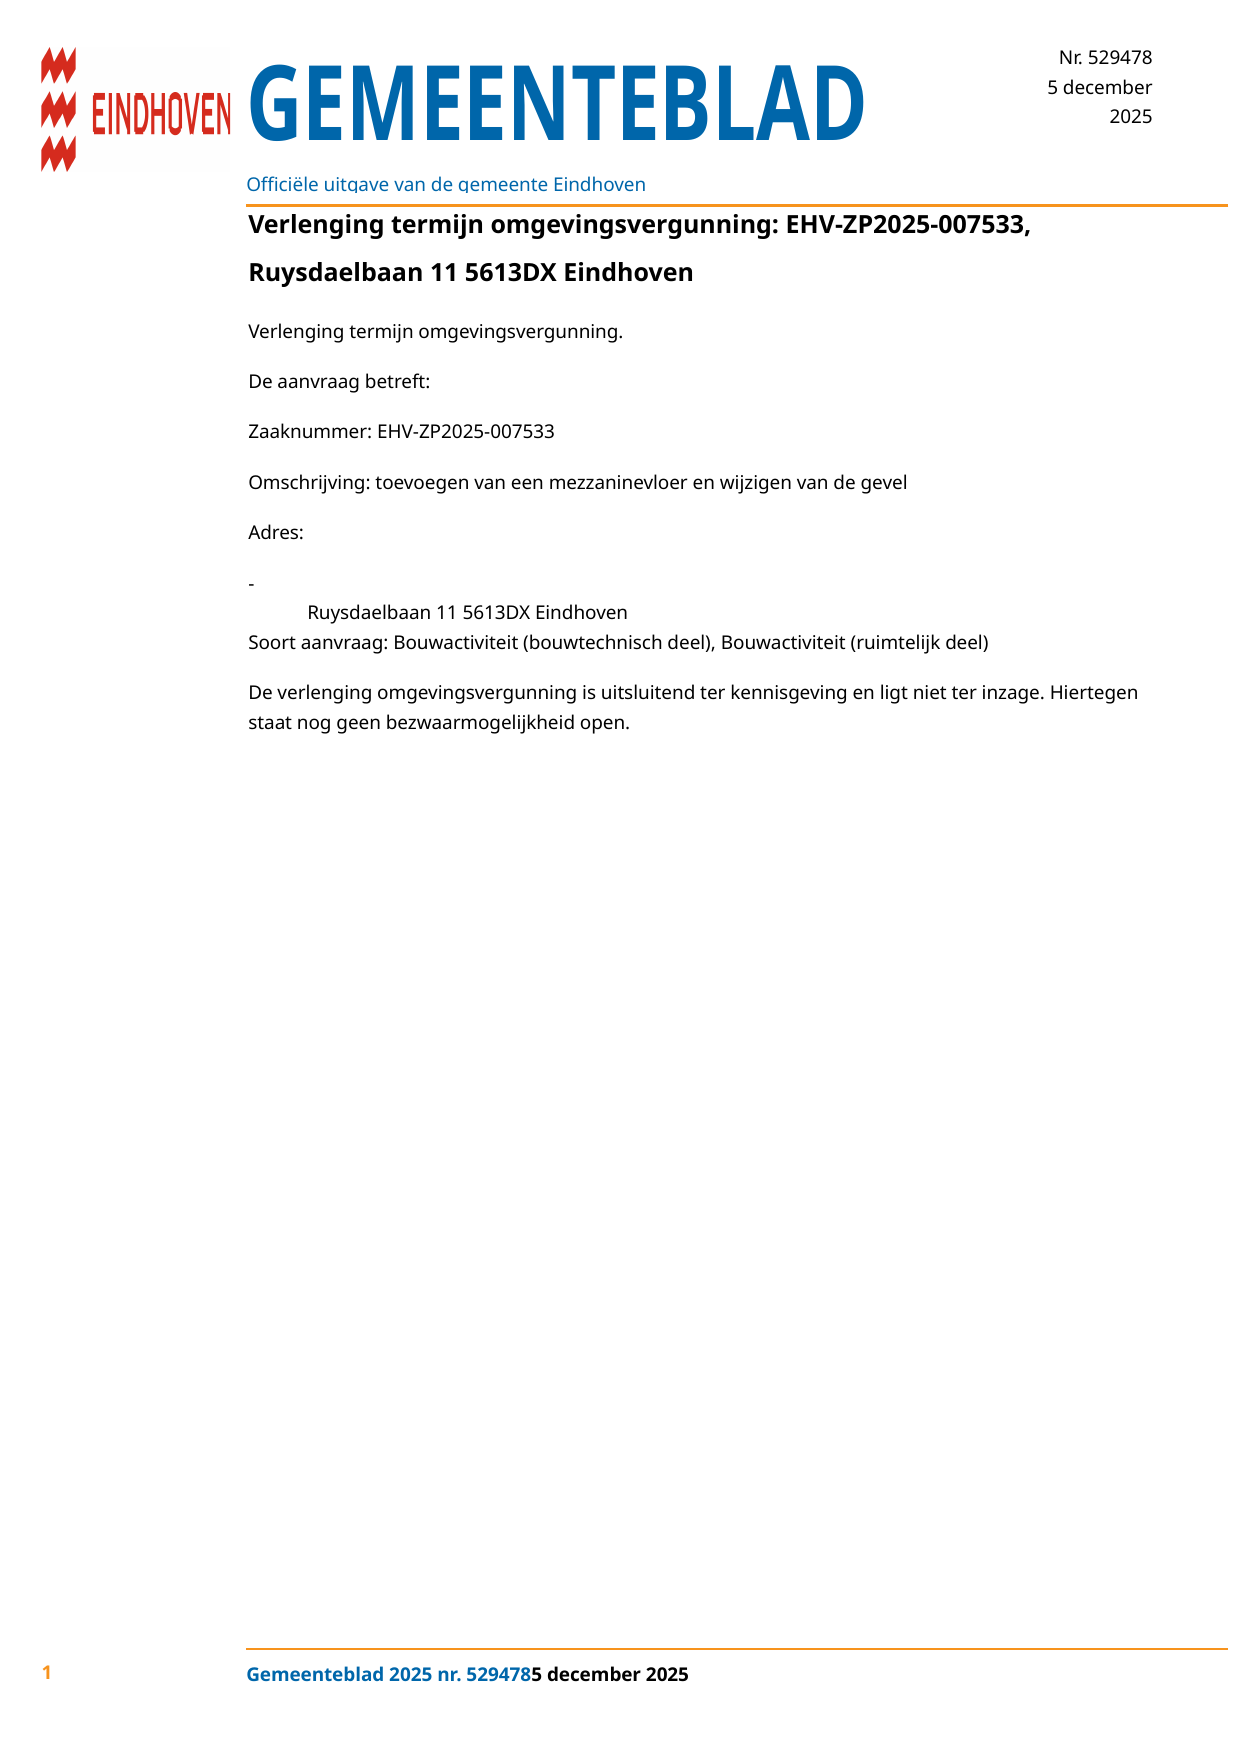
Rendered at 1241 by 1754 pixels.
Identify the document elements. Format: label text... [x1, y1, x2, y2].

text De verlenging omgevingsvergunning is uitsluitend ter kennisgeving en ligt niet ter inzage. Hiertegen staat nog geen bezwaarmogelijkheid open. [248, 679, 1152, 735]
picture [41, 47, 231, 172]
text De aanvraag betreft: [248, 368, 1152, 394]
list Ruysdaelbaan 11 5613DX Eindhoven [248, 599, 1152, 625]
text Verlenging termijn omgevingsvergunning. [248, 318, 1152, 344]
text Zaaknummer: EHV-ZP2025-007533 [248, 419, 1152, 444]
text Adres: [248, 519, 1152, 545]
text Omschrijving: toevoegen van een mezzaninevloer en wijzigen van de gevel [248, 469, 1152, 495]
text Verlenging termijn omgevingsvergunning: EHV-ZP2025-007533, Ruysdaelbaan 11 5613DX Eindhoven [248, 207, 1152, 288]
text Soort aanvraag: Bouwactiviteit (bouwtechnisch deel), Bouwactiviteit (ruimtelijk deel) [248, 629, 1152, 655]
